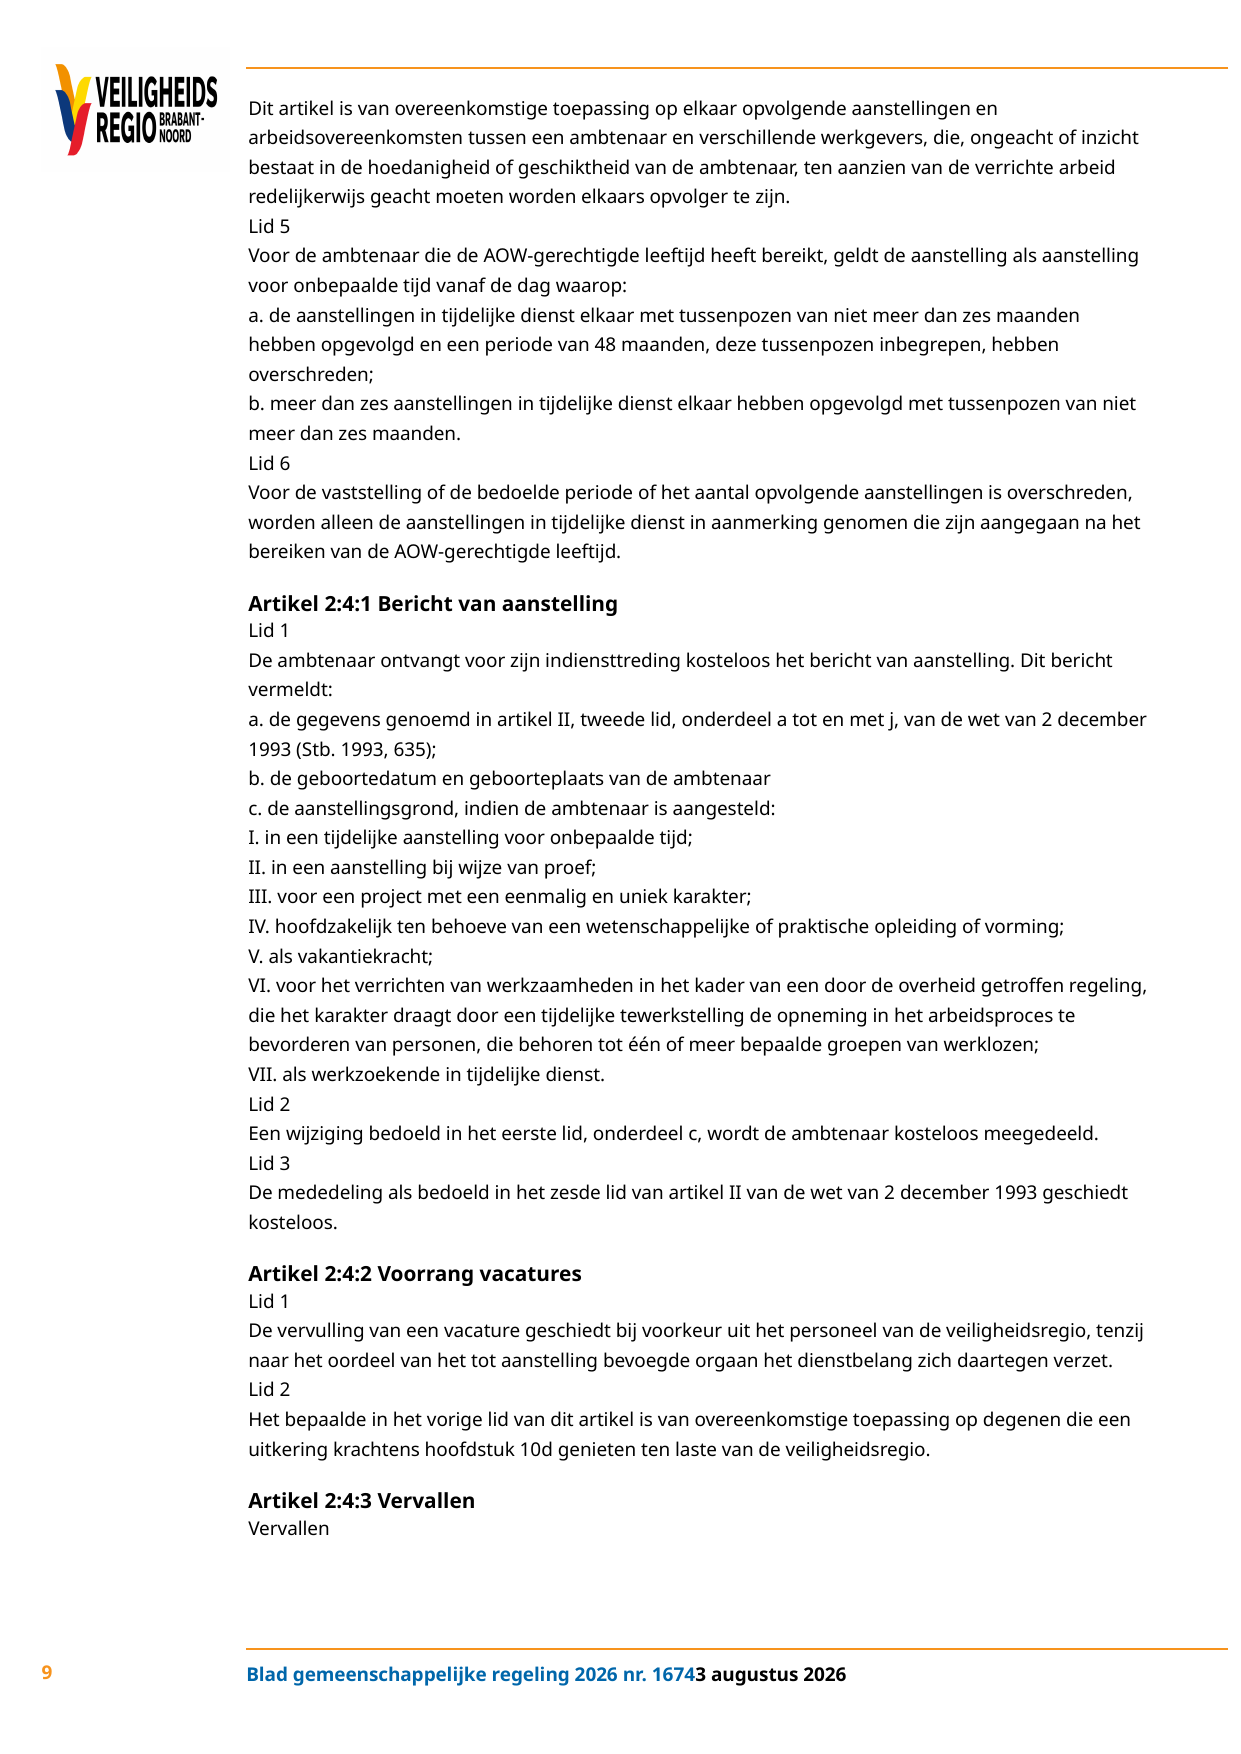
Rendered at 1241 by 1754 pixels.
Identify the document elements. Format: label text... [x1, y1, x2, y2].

text I. in een tijdelijke aanstelling voor onbepaalde tijd; [248, 824, 1152, 850]
text Lid 2 [248, 1377, 1152, 1402]
text Lid 1 [248, 1288, 1152, 1314]
text Voor de ambtenaar die de AOW-gerechtigde leeftijd heeft bereikt, geldt de aanstelling als aanstelling voor onbepaalde tijd vanaf de dag waarop: [248, 243, 1152, 298]
text Lid 2 [248, 1091, 1152, 1116]
text Lid 5 [248, 213, 1152, 239]
text De ambtenaar ontvangt voor zijn indiensttreding kosteloos het bericht van aanstelling. Dit bericht vermeldt: [248, 647, 1152, 702]
text b. meer dan zes aanstellingen in tijdelijke dienst elkaar hebben opgevolgd met tussenpozen van niet meer dan zes maanden. [248, 391, 1152, 446]
text V. als vakantiekracht; [248, 943, 1152, 968]
text IV. hoofdzakelijk ten behoeve van een wetenschappelijke of praktische opleiding of vorming; [248, 913, 1152, 939]
text Artikel 2:4:2 Voorrang vacatures [248, 1259, 1152, 1288]
text II. in een aanstelling bij wijze van proef; [248, 854, 1152, 880]
text VII. als werkzoekende in tijdelijke dienst. [248, 1061, 1152, 1087]
text III. voor een project met een eenmalig en uniek karakter; [248, 884, 1152, 909]
text b. de geboortedatum en geboorteplaats van de ambtenaar [248, 765, 1152, 791]
text a. de gegevens genoemd in artikel II, tweede lid, onderdeel a tot en met j, van de wet van 2 december 1993 (Stb. 1993, 635); [248, 706, 1152, 761]
text De vervulling van een vacature geschiedt bij voorkeur uit het personeel van de veiligheidsregio, tenzij naar het oordeel van het tot aanstelling bevoegde orgaan het dienstbelang zich daartegen verzet. [248, 1317, 1152, 1373]
text Voor de vaststelling of de bedoelde periode of het aantal opvolgende aanstellingen is overschreden, worden alleen de aanstellingen in tijdelijke dienst in aanmerking genomen die zijn aangegaan na het bereiken van de AOW-gerechtigde leeftijd. [248, 479, 1152, 564]
text Lid 1 [248, 617, 1152, 643]
text De mededeling als bedoeld in het zesde lid van artikel II van de wet van 2 december 1993 geschiedt kosteloos. [248, 1179, 1152, 1235]
text Het bepaalde in het vorige lid van dit artikel is van overeenkomstige toepassing op degenen die een uitkering krachtens hoofdstuk 10d genieten ten laste van de veiligheidsregio. [248, 1406, 1152, 1462]
text a. de aanstellingen in tijdelijke dienst elkaar met tussenpozen van niet meer dan zes maanden hebben opgevolgd en een periode van 48 maanden, deze tussenpozen inbegrepen, hebben overschreden; [248, 302, 1152, 387]
text Artikel 2:4:3 Vervallen [248, 1486, 1152, 1515]
text c. de aanstellingsgrond, indien de ambtenaar is aangesteld: [248, 795, 1152, 821]
text Artikel 2:4:1 Bericht van aanstelling [248, 589, 1152, 617]
text Lid 6 [248, 450, 1152, 476]
text Vervallen [248, 1515, 1152, 1540]
text Lid 3 [248, 1150, 1152, 1176]
text VI. voor het verrichten van werkzaamheden in het kader van een door de overheid getroffen regeling, die het karakter draagt door een tijdelijke tewerkstelling de opneming in het arbeidsproces te bevorderen van personen, die behoren tot één of meer bepaalde groepen van werklozen; [248, 972, 1152, 1057]
text Dit artikel is van overeenkomstige toepassing op elkaar opvolgende aanstellingen en arbeidsovereenkomsten tussen een ambtenaar en verschillende werkgevers, die, ongeacht of inzicht bestaat in de hoedanigheid of geschiktheid van de ambtenaar, ten aanzien van de verrichte arbeid redelijkerwijs geacht moeten worden elkaars opvolger te zijn. [248, 95, 1152, 209]
text Een wijziging bedoeld in het eerste lid, onderdeel c, wordt de ambtenaar kosteloos meegedeeld. [248, 1120, 1152, 1146]
picture [41, 47, 231, 172]
